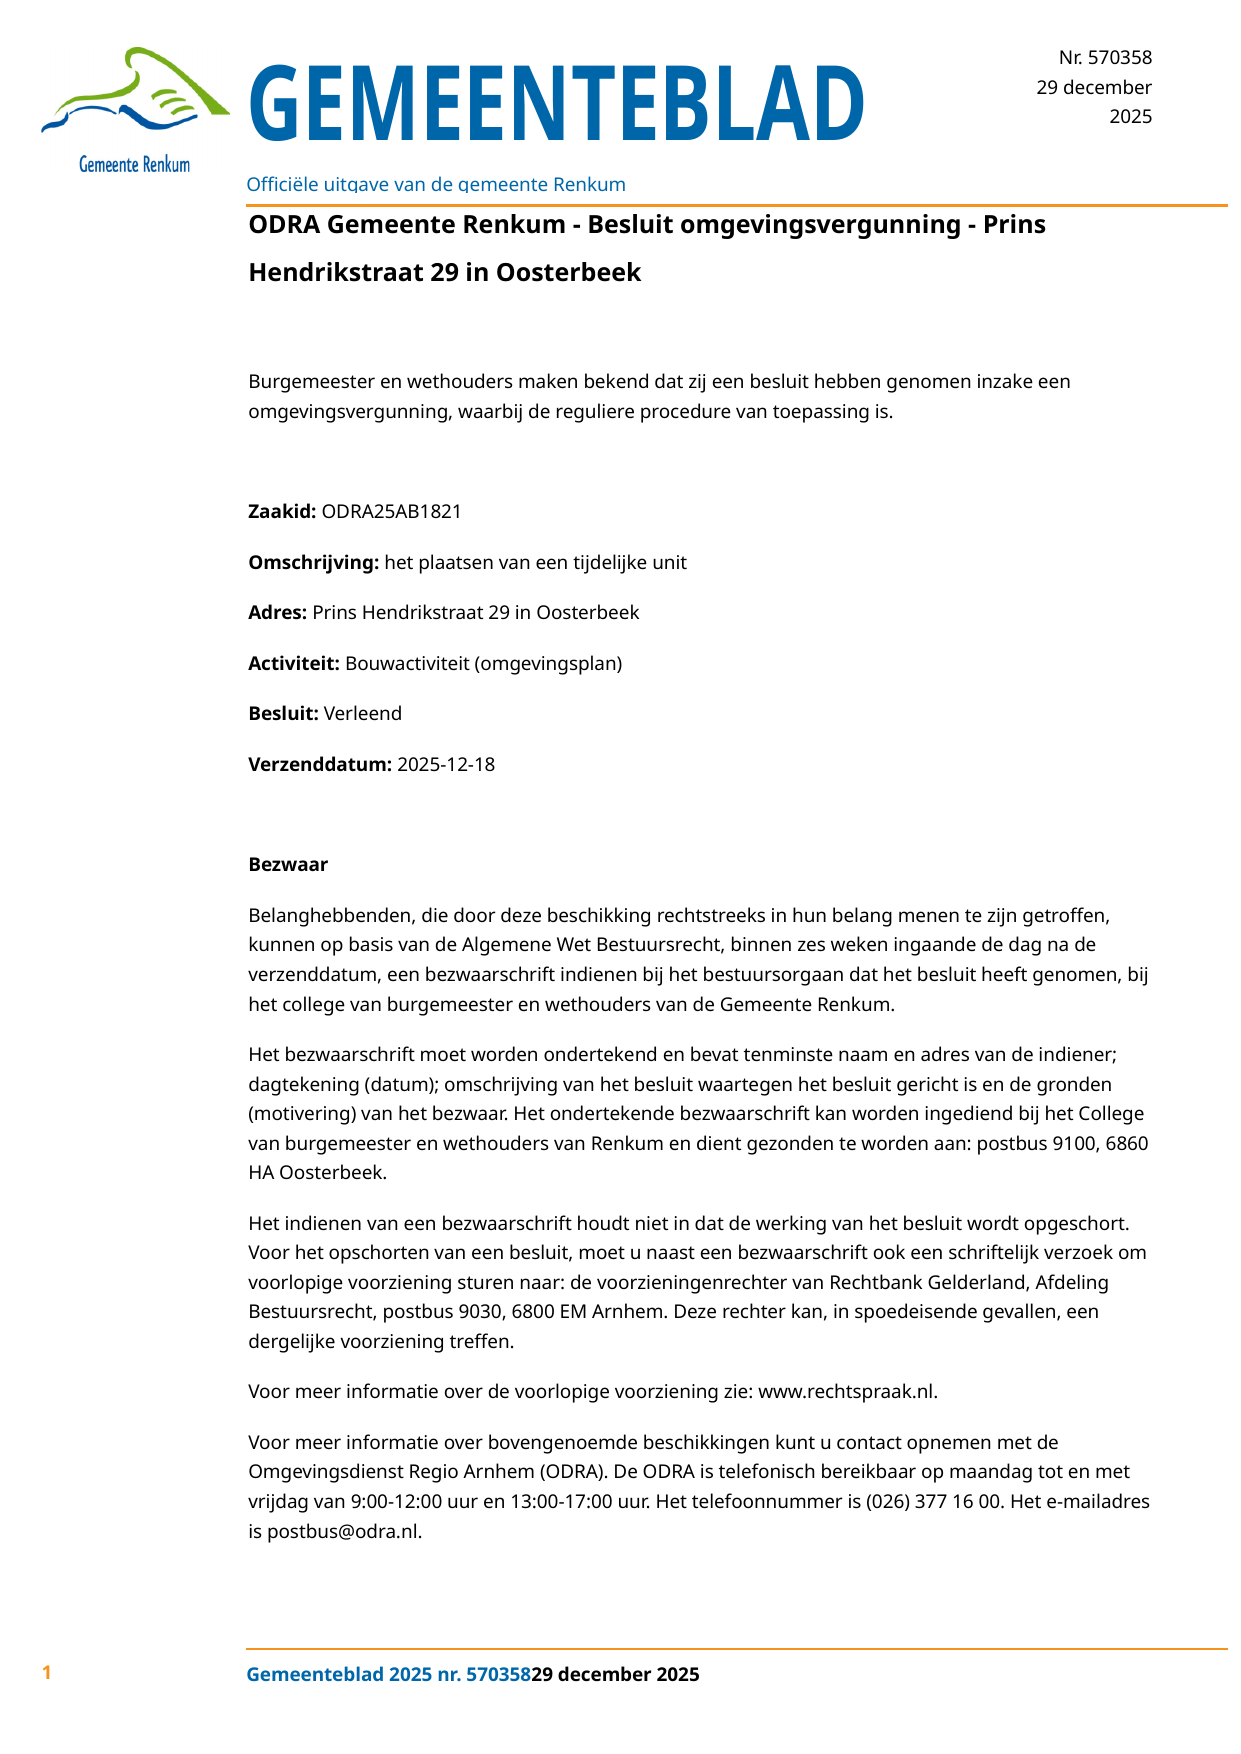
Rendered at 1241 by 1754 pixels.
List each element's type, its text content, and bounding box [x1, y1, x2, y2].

text Burgemeester en wethouders maken bekend dat zij een besluit hebben genomen inzake een omgevingsvergunning, waarbij de reguliere procedure van toepassing is. [248, 368, 1152, 424]
picture [41, 47, 231, 172]
text Het indienen van een bezwaarschrift houdt niet in dat de werking van het besluit wordt opgeschort. Voor het opschorten van een besluit, moet u naast een bezwaarschrift ook een schriftelijk verzoek om voorlopige voorziening sturen naar: de voorzieningenrechter van Rechtbank Gelderland, Afdeling Bestuursrecht, postbus 9030, 6800 EM Arnhem. Deze rechter kan, in spoedeisende gevallen, een dergelijke voorziening treffen. [248, 1210, 1152, 1354]
text Voor meer informatie over bovengenoemde beschikkingen kunt u contact opnemen met de Omgevingsdienst Regio Arnhem (ODRA). De ODRA is telefonisch bereikbaar op maandag tot en met vrijdag van 9:00-12:00 uur en 13:00-17:00 uur. Het telefoonnummer is (026) 377 16 00. Het e-mailadres is postbus@odra.nl. [248, 1429, 1152, 1544]
text Adres: Prins Hendrikstraat 29 in Oosterbeek [248, 599, 1152, 625]
text Verzenddatum: 2025-12-18 [248, 751, 1152, 777]
text ODRA Gemeente Renkum - Besluit omgevingsvergunning - Prins Hendrikstraat 29 in Oosterbeek [248, 207, 1152, 288]
text Zaakid: ODRA25AB1821 [248, 499, 1152, 524]
text Voor meer informatie over de voorlopige voorziening zie: www.rechtspraak.nl. [248, 1379, 1152, 1404]
text Bezwaar [248, 852, 1152, 877]
text Belanghebbenden, die door deze beschikking rechtstreeks in hun belang menen te zijn getroffen, kunnen op basis van de Algemene Wet Bestuursrecht, binnen zes weken ingaande de dag na de verzenddatum, een bezwaarschrift indienen bij het bestuursorgaan dat het besluit heeft genomen, bij het college van burgemeester en wethouders van de Gemeente Renkum. [248, 902, 1152, 1017]
text Activiteit: Bouwactiviteit (omgevingsplan) [248, 650, 1152, 676]
text Het bezwaarschrift moet worden ondertekend en bevat tenminste naam en adres van de indiener; dagtekening (datum); omschrijving van het besluit waartegen het besluit gericht is en de gronden (motivering) van het bezwaar. Het ondertekende bezwaarschrift kan worden ingediend bij het College van burgemeester en wethouders van Renkum en dient gezonden te worden aan: postbus 9100, 6860 HA Oosterbeek. [248, 1041, 1152, 1185]
text Besluit: Verleend [248, 700, 1152, 726]
text Omschrijving: het plaatsen van een tijdelijke unit [248, 549, 1152, 575]
